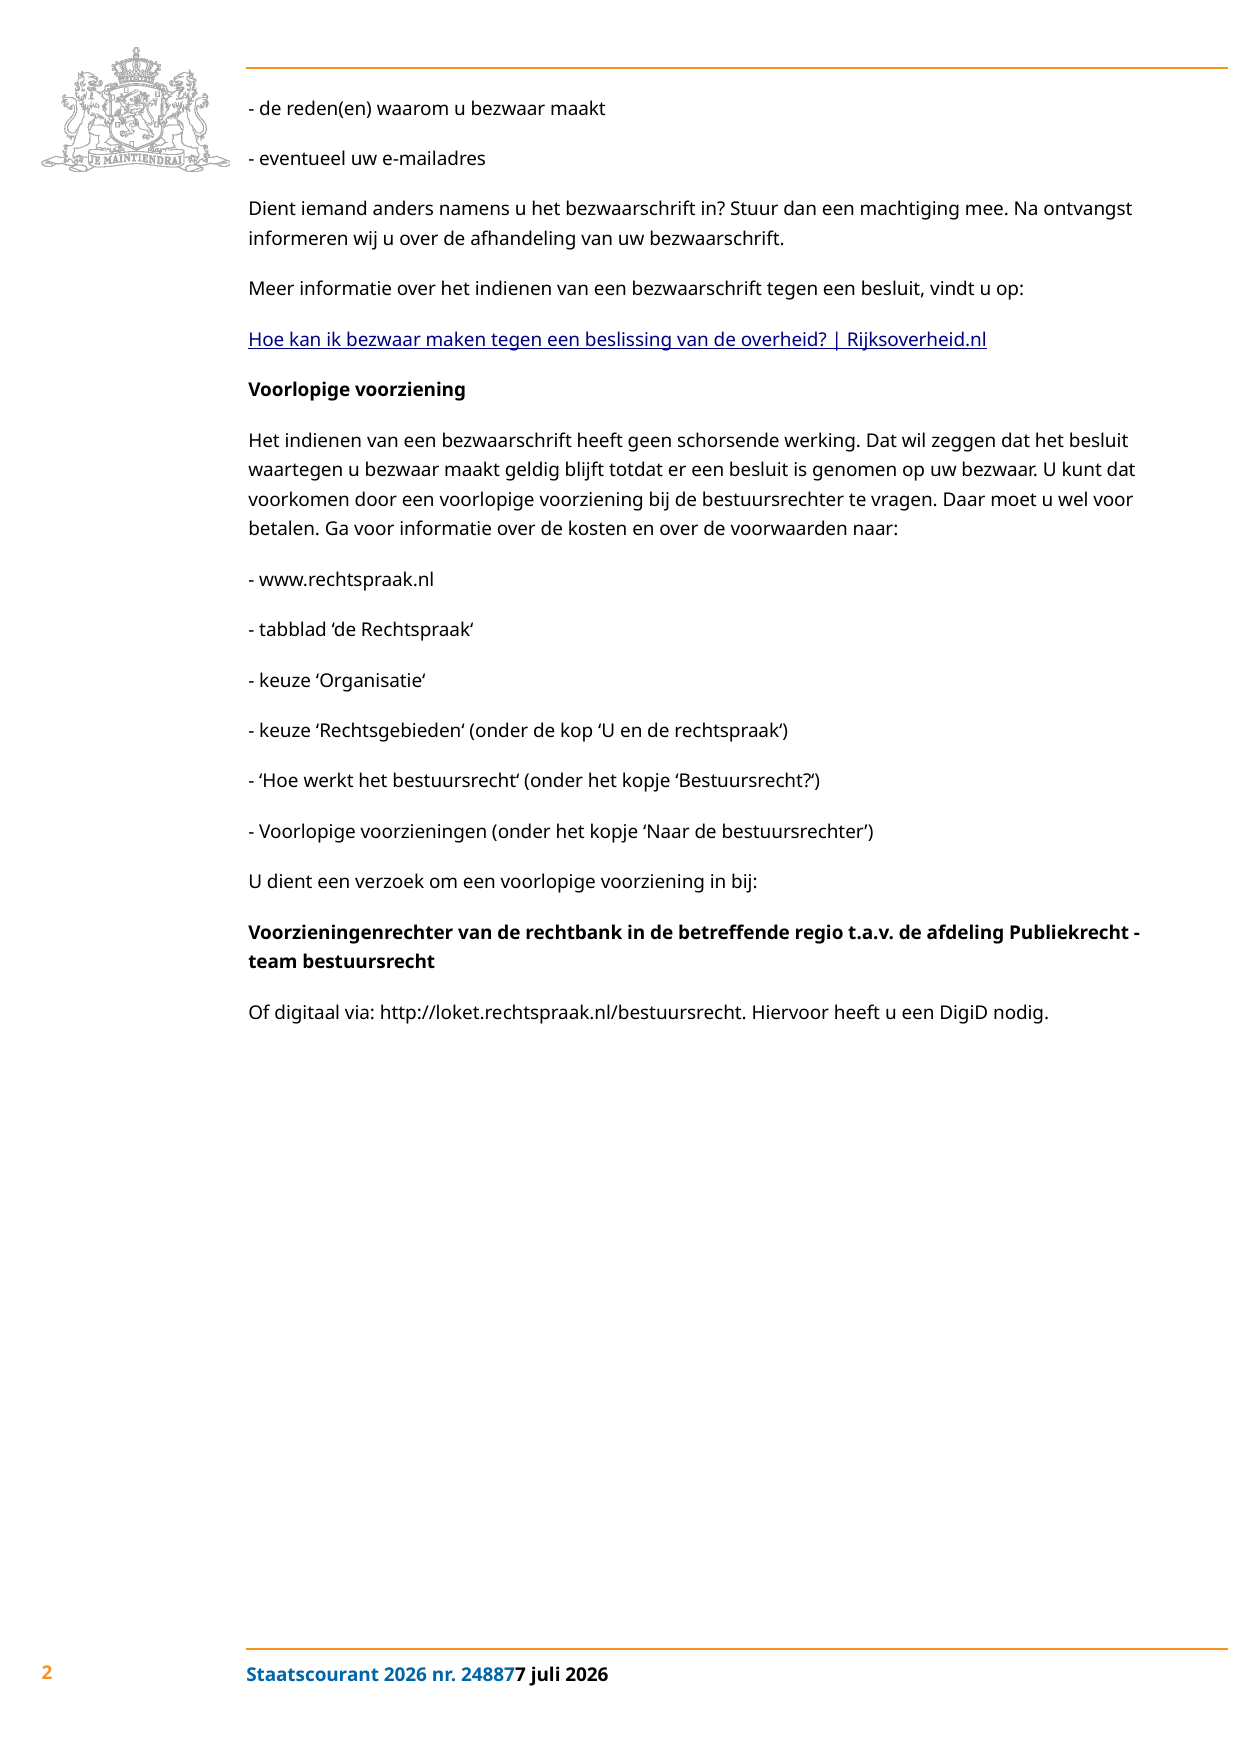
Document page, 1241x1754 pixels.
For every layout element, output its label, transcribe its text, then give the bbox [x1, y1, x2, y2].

text Voorlopige voorziening [248, 376, 1152, 402]
text Meer informatie over het indienen van een bezwaarschrift tegen een besluit, vindt u op: [248, 276, 1152, 301]
text - keuze ‘Organisatie‘ [248, 667, 1152, 693]
text Voorzieningenrechter van de rechtbank in de betreffende regio t.a.v. de afdeling Publiekrecht - team bestuursrecht [248, 919, 1152, 974]
text - de reden(en) waarom u bezwaar maakt [248, 95, 1152, 121]
text Het indienen van een bezwaarschrift heeft geen schorsende werking. Dat wil zeggen dat het besluit waartegen u bezwaar maakt geldig blijft totdat er een besluit is genomen op uw bezwaar. U kunt dat voorkomen door een voorlopige voorziening bij de bestuursrechter te vragen. Daar moet u wel voor betalen. Ga voor informatie over de kosten en over de voorwaarden naar: [248, 427, 1152, 541]
text Hoe kan ik bezwaar maken tegen een beslissing van de overheid? | Rijksoverheid.nl [248, 326, 1152, 352]
text - www.rechtspraak.nl [248, 566, 1152, 592]
text Of digitaal via: http://loket.rechtspraak.nl/bestuursrecht. Hiervoor heeft u een DigiD nodig. [248, 999, 1152, 1025]
text - ‘Hoe werkt het bestuursrecht‘ (onder het kopje ‘Bestuursrecht?‘) [248, 768, 1152, 793]
text - Voorlopige voorzieningen (onder het kopje ‘Naar de bestuursrechter’) [248, 818, 1152, 844]
text U dient een verzoek om een voorlopige voorziening in bij: [248, 868, 1152, 894]
text - keuze ‘Rechtsgebieden‘ (onder de kop ‘U en de rechtspraak‘) [248, 717, 1152, 743]
picture [41, 47, 231, 172]
text - tabblad ‘de Rechtspraak‘ [248, 616, 1152, 642]
text - eventueel uw e-mailadres [248, 145, 1152, 171]
text Dient iemand anders namens u het bezwaarschrift in? Stuur dan een machtiging mee. Na ontvangst informeren wij u over de afhandeling van uw bezwaarschrift. [248, 196, 1152, 251]
